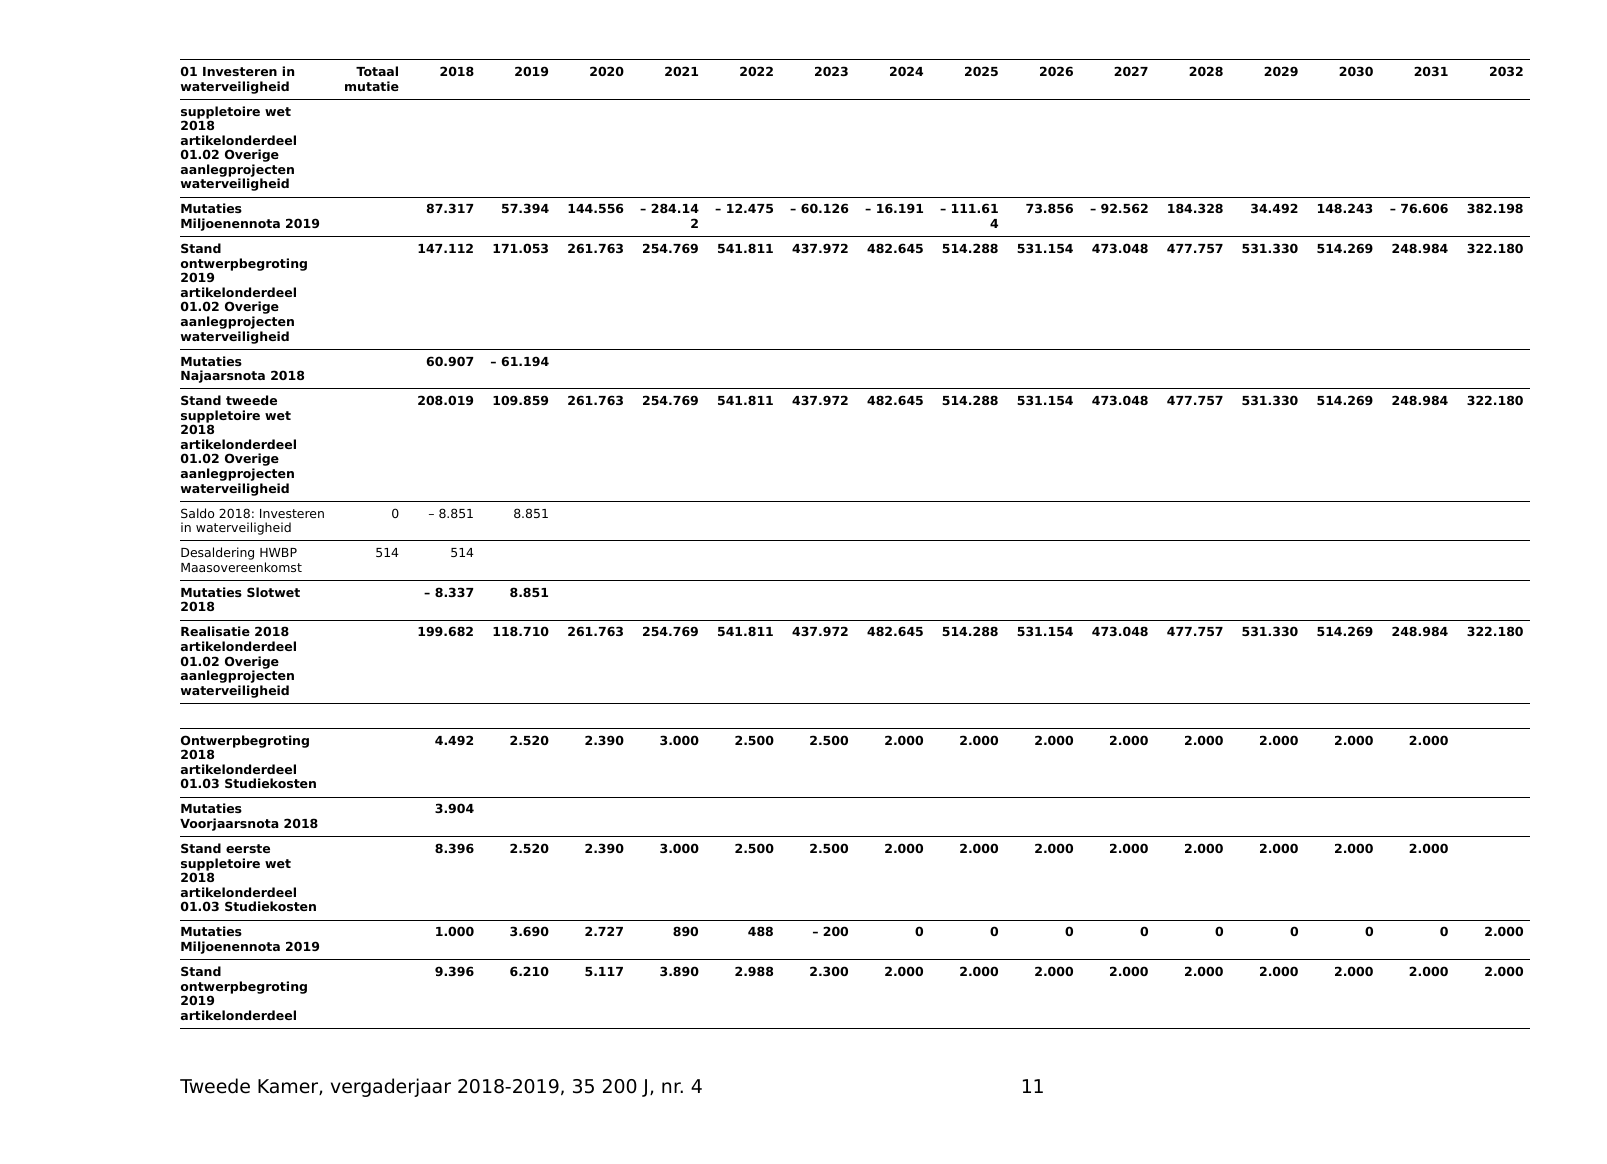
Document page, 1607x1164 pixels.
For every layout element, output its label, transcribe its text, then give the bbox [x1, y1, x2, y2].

table_cell [780, 798, 854, 836]
table_cell Mutaties Miljoenennota 2019 [180, 198, 330, 236]
table_cell 531.154 [1005, 237, 1079, 349]
table_cell [1154, 541, 1229, 580]
table_cell [1080, 541, 1154, 580]
table_cell 0 [1154, 921, 1229, 959]
table_cell 254.769 [630, 389, 705, 501]
table_cell 2.000 [1304, 960, 1379, 1028]
table_cell 473.048 [1080, 389, 1154, 501]
table_cell [480, 100, 555, 197]
table_cell 514 [405, 541, 480, 580]
table_cell 248.984 [1379, 389, 1454, 501]
table_cell 2.000 [1154, 837, 1229, 919]
table_cell Desaldering HWBP Maasovereenkomst [180, 541, 330, 580]
table_cell [630, 798, 705, 836]
table_cell [1080, 350, 1154, 388]
table_cell 531.154 [1005, 389, 1079, 501]
table_cell 2.000 [1229, 837, 1304, 919]
table_header 2022 [705, 60, 780, 99]
table_header 2018 [405, 60, 480, 99]
table_cell [930, 704, 1004, 728]
table_cell – 16.191 [855, 198, 929, 236]
table_cell [1154, 350, 1229, 388]
table_cell 2.000 [930, 837, 1004, 919]
table_cell [405, 100, 480, 197]
table_cell [330, 798, 405, 836]
table_cell – 12.475 [705, 198, 780, 236]
table_cell 147.112 [405, 237, 480, 349]
table_cell [1154, 581, 1229, 619]
table_cell Stand ontwerpbegroting 2019 artikelonderdeel [180, 960, 330, 1028]
table_cell [1454, 837, 1529, 919]
table_cell 261.763 [555, 237, 630, 349]
table_cell [705, 798, 780, 836]
table_cell [1005, 502, 1079, 540]
table_cell 34.492 [1229, 198, 1304, 236]
table_cell 382.198 [1454, 198, 1529, 236]
table_cell 514.269 [1304, 237, 1379, 349]
table_cell 3.890 [630, 960, 705, 1028]
table_cell 541.811 [705, 389, 780, 501]
table_cell 254.769 [630, 621, 705, 703]
table_cell – 200 [780, 921, 854, 959]
table_cell 2.000 [1080, 960, 1154, 1028]
table_cell 514 [330, 541, 405, 580]
table_cell [1304, 100, 1379, 197]
table_cell [1454, 350, 1529, 388]
table_cell 8.851 [480, 581, 555, 619]
table_cell [705, 541, 780, 580]
table_cell [855, 581, 929, 619]
table_cell [930, 502, 1004, 540]
table_cell 322.180 [1454, 621, 1529, 703]
table_cell 437.972 [780, 621, 854, 703]
table_cell [630, 581, 705, 619]
table_cell [705, 581, 780, 619]
table_cell [1229, 541, 1304, 580]
table_header 2020 [555, 60, 630, 99]
table_cell 0 [1005, 921, 1079, 959]
table_cell [1379, 704, 1454, 728]
table_cell [330, 729, 405, 797]
table_cell 148.243 [1304, 198, 1379, 236]
table_cell Realisatie 2018 artikelonderdeel 01.02 Overige aanlegprojecten waterveiligheid [180, 621, 330, 703]
table_cell 3.904 [405, 798, 480, 836]
table_cell [1154, 798, 1229, 836]
table_cell 2.520 [480, 837, 555, 919]
table_cell [1229, 704, 1304, 728]
table_header Totaal mutatie [330, 60, 405, 99]
table_header 01 Investeren in waterveiligheid [180, 60, 330, 99]
table_cell 2.000 [855, 960, 929, 1028]
table_cell 118.710 [480, 621, 555, 703]
table_cell [855, 350, 929, 388]
table_header 2027 [1080, 60, 1154, 99]
table_cell 87.317 [405, 198, 480, 236]
table_cell [930, 798, 1004, 836]
table_cell Stand tweede suppletoire wet 2018 artikelonderdeel 01.02 Overige aanlegprojecten waterveiligheid [180, 389, 330, 501]
table_cell – 61.194 [480, 350, 555, 388]
table_cell 109.859 [480, 389, 555, 501]
table_cell 73.856 [1005, 198, 1079, 236]
table_cell Saldo 2018: Investeren in waterveiligheid [180, 502, 330, 540]
table_cell [780, 502, 854, 540]
table_header 2030 [1304, 60, 1379, 99]
table_header 2023 [780, 60, 854, 99]
table_cell 261.763 [555, 389, 630, 501]
table_cell [1229, 581, 1304, 619]
table_cell 2.000 [1304, 729, 1379, 797]
table_cell 2.000 [1154, 960, 1229, 1028]
table_cell Mutaties Najaarsnota 2018 [180, 350, 330, 388]
table_cell [1454, 502, 1529, 540]
table_cell [1304, 502, 1379, 540]
table_cell [1080, 798, 1154, 836]
table_cell [555, 541, 630, 580]
table_cell [780, 581, 854, 619]
table_cell [330, 704, 405, 728]
table_header 2025 [930, 60, 1004, 99]
table_cell 261.763 [555, 621, 630, 703]
table_cell [1454, 798, 1529, 836]
table_cell 477.757 [1154, 389, 1229, 501]
table_cell [1454, 729, 1529, 797]
table_cell 1.000 [405, 921, 480, 959]
table_cell 531.330 [1229, 621, 1304, 703]
table_cell [1005, 581, 1079, 619]
table_cell 2.000 [1005, 837, 1079, 919]
table_cell 2.500 [780, 729, 854, 797]
table_cell 473.048 [1080, 621, 1154, 703]
table_cell [1080, 704, 1154, 728]
table_cell [855, 502, 929, 540]
table_cell [630, 541, 705, 580]
table_cell [1005, 798, 1079, 836]
table_cell 322.180 [1454, 389, 1529, 501]
table_cell 2.000 [1229, 960, 1304, 1028]
table_cell [855, 798, 929, 836]
table_cell [780, 541, 854, 580]
table_cell [930, 581, 1004, 619]
table_cell [780, 350, 854, 388]
table_cell [1154, 100, 1229, 197]
table_cell [630, 502, 705, 540]
table_cell 2.988 [705, 960, 780, 1028]
table_cell [330, 237, 405, 349]
table_cell [1080, 502, 1154, 540]
table_cell 0 [1379, 921, 1454, 959]
table_cell [480, 798, 555, 836]
table_cell 2.000 [1454, 921, 1529, 959]
table_cell 482.645 [855, 389, 929, 501]
table_cell 437.972 [780, 389, 854, 501]
table_cell 482.645 [855, 237, 929, 349]
table_cell 2.000 [855, 729, 929, 797]
table_cell [1005, 350, 1079, 388]
table_cell [555, 581, 630, 619]
table_cell 541.811 [705, 621, 780, 703]
table_cell 514.269 [1304, 621, 1379, 703]
table_cell [330, 960, 405, 1028]
table_cell [630, 350, 705, 388]
table_cell [855, 541, 929, 580]
table_cell [1454, 704, 1529, 728]
table_cell 477.757 [1154, 621, 1229, 703]
table_cell [555, 502, 630, 540]
table_cell Stand ontwerpbegroting 2019 artikelonderdeel 01.02 Overige aanlegprojecten waterveiligheid [180, 237, 330, 349]
table_cell [780, 704, 854, 728]
table_cell [1229, 350, 1304, 388]
table_cell 9.396 [405, 960, 480, 1028]
table_cell 437.972 [780, 237, 854, 349]
table_cell [855, 100, 929, 197]
table_header 2028 [1154, 60, 1229, 99]
table_cell [330, 621, 405, 703]
table_cell [1080, 581, 1154, 619]
table_cell [1005, 704, 1079, 728]
table_cell 2.500 [705, 729, 780, 797]
table_cell – 60.126 [780, 198, 854, 236]
table_cell Mutaties Miljoenennota 2019 [180, 921, 330, 959]
table_cell [330, 389, 405, 501]
table_cell [1454, 581, 1529, 619]
table_cell 171.053 [480, 237, 555, 349]
table_cell 0 [1080, 921, 1154, 959]
table_cell 208.019 [405, 389, 480, 501]
table_cell [1304, 581, 1379, 619]
table_cell 322.180 [1454, 237, 1529, 349]
table_cell [480, 541, 555, 580]
table_cell 477.757 [1154, 237, 1229, 349]
table_cell 0 [1229, 921, 1304, 959]
table_header 2029 [1229, 60, 1304, 99]
table_cell 2.000 [1154, 729, 1229, 797]
table_cell [930, 100, 1004, 197]
table_cell [180, 704, 330, 728]
table_cell [705, 100, 780, 197]
table_cell [705, 502, 780, 540]
table_cell 6.210 [480, 960, 555, 1028]
table_cell 2.000 [1454, 960, 1529, 1028]
table_cell 199.682 [405, 621, 480, 703]
table_cell 248.984 [1379, 237, 1454, 349]
table_cell [1304, 541, 1379, 580]
table_cell 3.690 [480, 921, 555, 959]
table_cell – 76.606 [1379, 198, 1454, 236]
table_cell [1379, 100, 1454, 197]
table_cell 2.000 [1304, 837, 1379, 919]
table_cell [630, 100, 705, 197]
table_cell suppletoire wet 2018 artikelonderdeel 01.02 Overige aanlegprojecten waterveiligheid [180, 100, 330, 197]
table_cell 0 [330, 502, 405, 540]
table_cell [1154, 502, 1229, 540]
table_cell [1304, 350, 1379, 388]
table_cell 3.000 [630, 729, 705, 797]
table_cell – 8.851 [405, 502, 480, 540]
table_cell Mutaties Slotwet 2018 [180, 581, 330, 619]
table_cell [330, 100, 405, 197]
table_cell [1454, 541, 1529, 580]
table_cell [1304, 704, 1379, 728]
table_cell 248.984 [1379, 621, 1454, 703]
table_cell [705, 704, 780, 728]
table_cell 2.000 [1379, 729, 1454, 797]
table_cell 8.396 [405, 837, 480, 919]
table_cell [555, 100, 630, 197]
table_cell 184.328 [1154, 198, 1229, 236]
table_cell 57.394 [480, 198, 555, 236]
table_cell [780, 100, 854, 197]
table_cell – 284.142 [630, 198, 705, 236]
table_cell [555, 350, 630, 388]
table_cell 2.000 [1379, 837, 1454, 919]
table_cell 0 [855, 921, 929, 959]
table_cell 488 [705, 921, 780, 959]
table_cell [1154, 704, 1229, 728]
table_cell [480, 704, 555, 728]
table_cell [1229, 798, 1304, 836]
table_cell – 111.614 [930, 198, 1004, 236]
table_cell 144.556 [555, 198, 630, 236]
table_cell [330, 350, 405, 388]
table_cell 2.000 [855, 837, 929, 919]
table_cell [1454, 100, 1529, 197]
table_cell 890 [630, 921, 705, 959]
table_cell 2.000 [1379, 960, 1454, 1028]
table_cell [930, 541, 1004, 580]
table_header 2031 [1379, 60, 1454, 99]
table_cell [1229, 502, 1304, 540]
table_cell 541.811 [705, 237, 780, 349]
table_cell 254.769 [630, 237, 705, 349]
table_cell Ontwerpbegroting 2018 artikelonderdeel 01.03 Studiekosten [180, 729, 330, 797]
table_cell 482.645 [855, 621, 929, 703]
table_cell [330, 581, 405, 619]
table_cell 2.500 [705, 837, 780, 919]
table_cell [1379, 350, 1454, 388]
table_cell 2.000 [930, 960, 1004, 1028]
table_cell 531.330 [1229, 389, 1304, 501]
table_cell 514.288 [930, 237, 1004, 349]
table_cell Mutaties Voorjaarsnota 2018 [180, 798, 330, 836]
table_cell [930, 350, 1004, 388]
table_cell 8.851 [480, 502, 555, 540]
table_cell [330, 837, 405, 919]
table_cell 514.269 [1304, 389, 1379, 501]
table_cell 2.300 [780, 960, 854, 1028]
table_cell [1379, 581, 1454, 619]
table_cell 473.048 [1080, 237, 1154, 349]
table_cell 2.000 [930, 729, 1004, 797]
table_cell [555, 704, 630, 728]
table_cell [1080, 100, 1154, 197]
table_cell 514.288 [930, 621, 1004, 703]
table_cell [330, 198, 405, 236]
table_cell 2.000 [1229, 729, 1304, 797]
table_cell 60.907 [405, 350, 480, 388]
table_header 2024 [855, 60, 929, 99]
table_cell [1005, 100, 1079, 197]
table_cell [1379, 798, 1454, 836]
table_cell [1005, 541, 1079, 580]
table_cell – 92.562 [1080, 198, 1154, 236]
table_header 2019 [480, 60, 555, 99]
table_cell 2.500 [780, 837, 854, 919]
table_header 2021 [630, 60, 705, 99]
table_cell [1304, 798, 1379, 836]
table_cell 2.520 [480, 729, 555, 797]
table_cell 531.330 [1229, 237, 1304, 349]
table_cell – 8.337 [405, 581, 480, 619]
table_cell 2.000 [1005, 960, 1079, 1028]
table_header 2032 [1454, 60, 1529, 99]
table_cell 4.492 [405, 729, 480, 797]
table_cell [705, 350, 780, 388]
table_cell [630, 704, 705, 728]
table_cell [330, 921, 405, 959]
table_cell 2.000 [1005, 729, 1079, 797]
table_cell [1229, 100, 1304, 197]
table_cell 2.390 [555, 729, 630, 797]
table_cell [555, 798, 630, 836]
table_cell 0 [930, 921, 1004, 959]
table_cell 514.288 [930, 389, 1004, 501]
table_cell 5.117 [555, 960, 630, 1028]
table_cell 3.000 [630, 837, 705, 919]
table_cell [855, 704, 929, 728]
table_cell 2.000 [1080, 837, 1154, 919]
table_cell [405, 704, 480, 728]
table_cell [1379, 502, 1454, 540]
table_cell 2.727 [555, 921, 630, 959]
table_cell Stand eerste suppletoire wet 2018 artikelonderdeel 01.03 Studiekosten [180, 837, 330, 919]
table_cell 0 [1304, 921, 1379, 959]
table_header 2026 [1005, 60, 1079, 99]
table_cell 531.154 [1005, 621, 1079, 703]
table_cell 2.390 [555, 837, 630, 919]
table_cell [1379, 541, 1454, 580]
table_cell 2.000 [1080, 729, 1154, 797]
